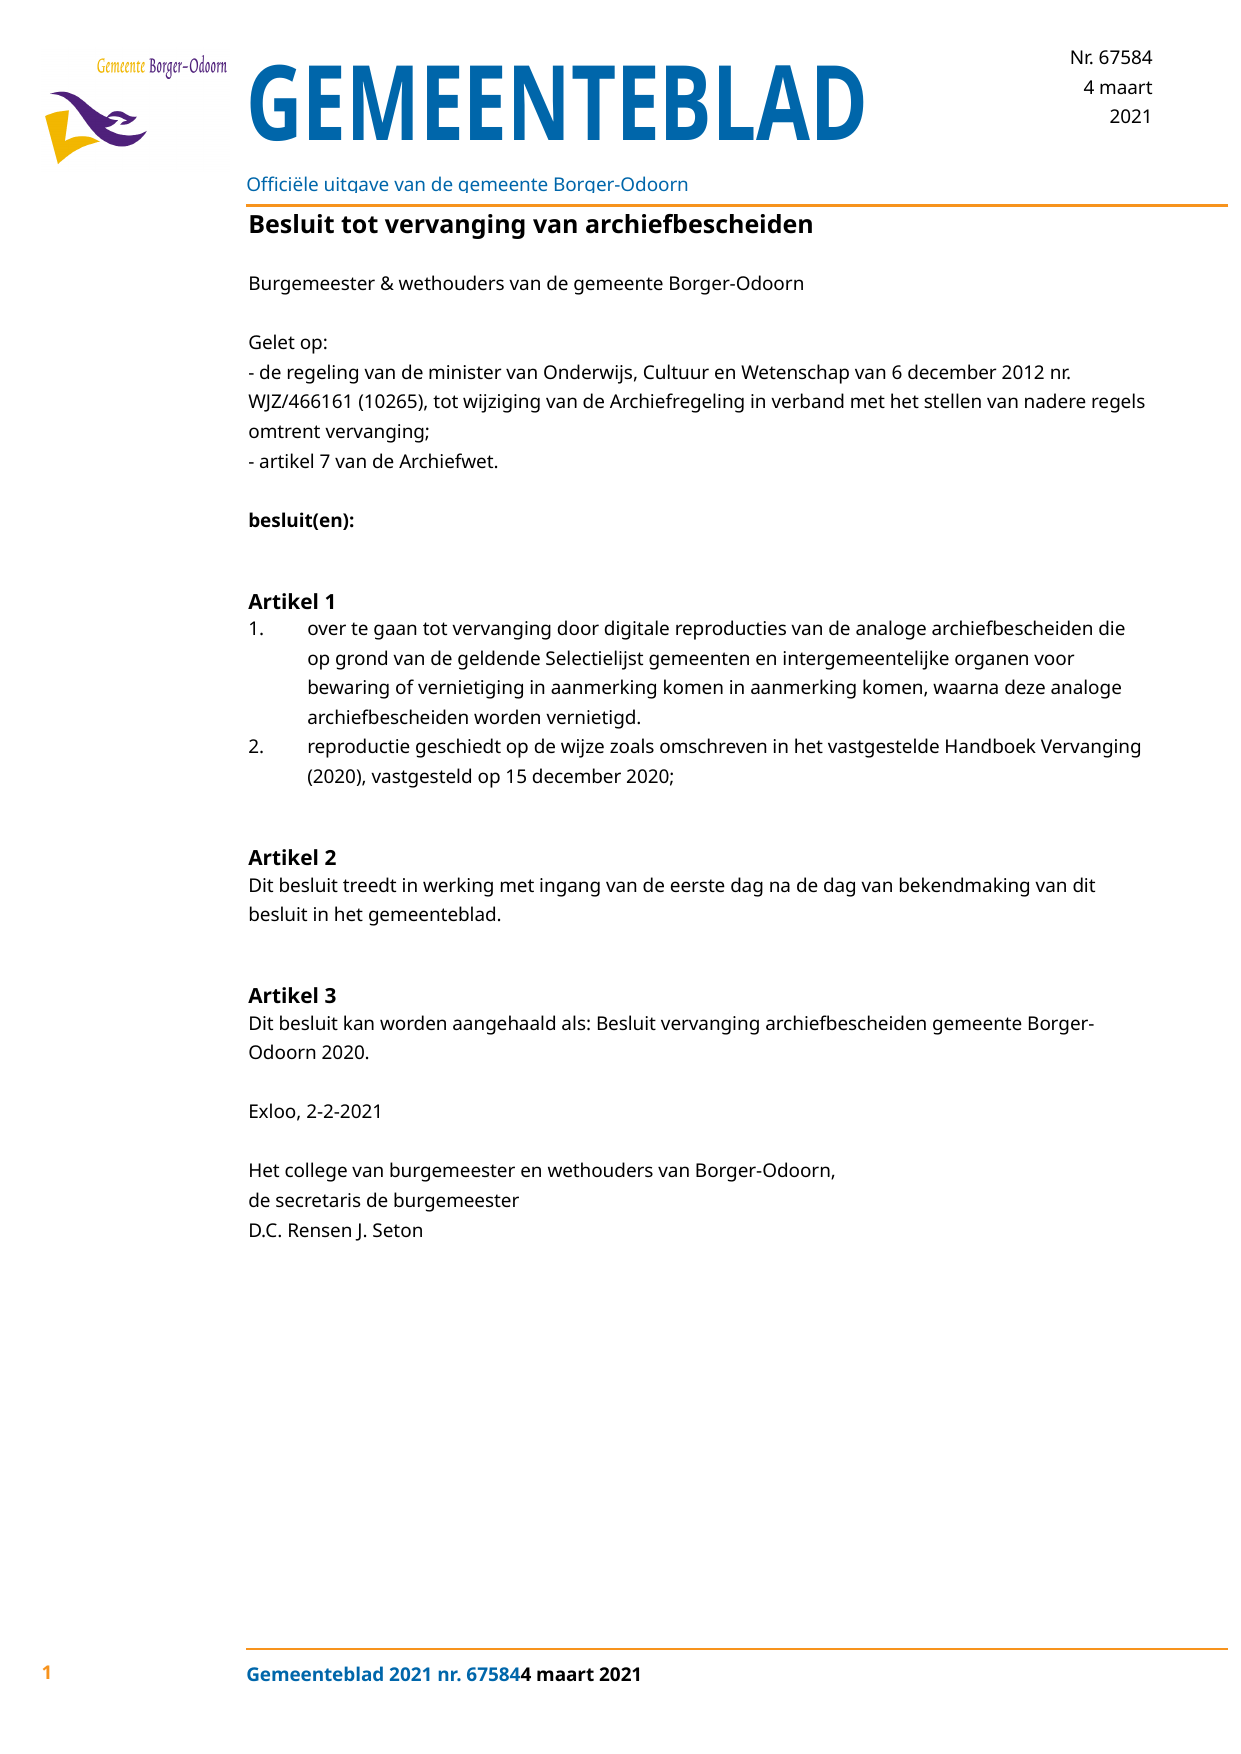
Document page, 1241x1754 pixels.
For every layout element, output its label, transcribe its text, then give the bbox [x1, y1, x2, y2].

text - artikel 7 van de Archiefwet. [248, 448, 1152, 473]
text Artikel 3 [248, 981, 1152, 1010]
text D.C. Rensen J. Seton [248, 1217, 1152, 1243]
text Artikel 1 [248, 587, 1152, 615]
text Burgemeester & wethouders van de gemeente Borger-Odoorn [248, 270, 1152, 296]
text Het college van burgemeester en wethouders van Borger-Odoorn, [248, 1158, 1152, 1183]
text Exloo, 2-2-2021 [248, 1098, 1152, 1124]
text Besluit tot vervanging van archiefbescheiden [248, 207, 1152, 241]
list reproductie geschiedt op de wijze zoals omschreven in het vastgestelde Handboek Vervanging (2020), vastgesteld op 15 december 2020; [248, 734, 1152, 789]
text Dit besluit treedt in werking met ingang van de eerste dag na de dag van bekendmaking van dit besluit in het gemeenteblad. [248, 872, 1152, 927]
list over te gaan tot vervanging door digitale reproducties van de analoge archiefbescheiden die op grond van de geldende Selectielijst gemeenten en intergemeentelijke organen voor bewaring of vernietiging in aanmerking komen in aanmerking komen, waarna deze analoge archiefbescheiden worden vernietigd. [248, 615, 1152, 730]
text - de regeling van de minister van Onderwijs, Cultuur en Wetenschap van 6 december 2012 nr. WJZ/466161 (10265), tot wijziging van de Archiefregeling in verband met het stellen van nadere regels omtrent vervanging; [248, 359, 1152, 444]
text de secretaris de burgemeester [248, 1187, 1152, 1213]
text Dit besluit kan worden aangehaald als: Besluit vervanging archiefbescheiden gemeente Borger-Odoorn 2020. [248, 1010, 1152, 1065]
picture [41, 47, 231, 172]
text Gelet op: [248, 329, 1152, 355]
text Artikel 2 [248, 843, 1152, 872]
text besluit(en): [248, 507, 1152, 533]
